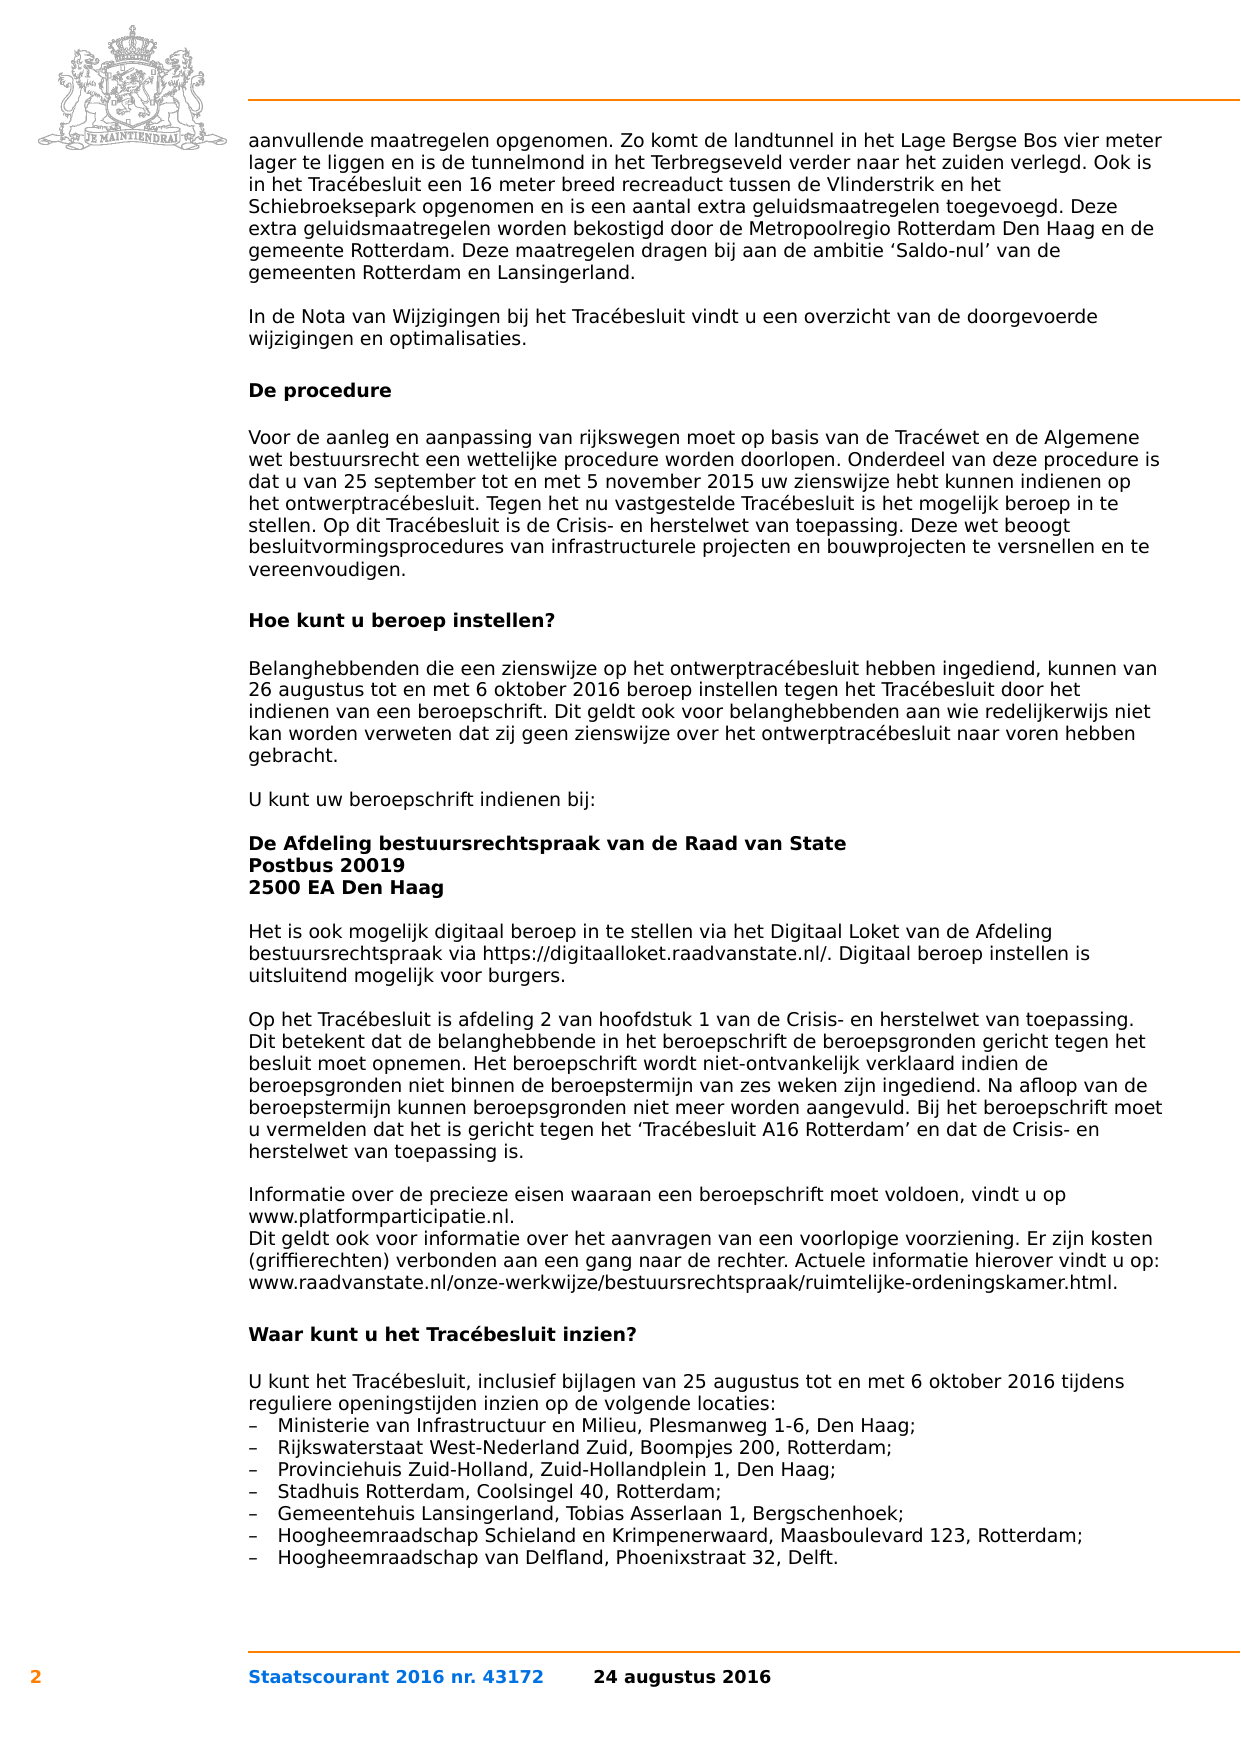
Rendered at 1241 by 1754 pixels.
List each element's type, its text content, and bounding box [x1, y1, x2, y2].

text In de Nota van Wijzigingen bij het Tracébesluit vindt u een overzicht van de doorgevoerde wijzigingen en optimalisaties. [248, 306, 1163, 349]
text – Hoogheemraadschap Schieland en Krimpenerwaard, Maasboulevard 123, Rotterdam; [248, 1525, 1163, 1547]
subtitle Hoe kunt u beroep instellen? [248, 610, 1163, 632]
text – Stadhuis Rotterdam, Coolsingel 40, Rotterdam; [248, 1481, 1163, 1503]
text Het is ook mogelijk digitaal beroep in te stellen via het Digitaal Loket van de Afdeling bestuursrechtspraak via https://digitaalloket.raadvanstate.nl/. Digitaal beroep instellen is uitsluitend mogelijk voor burgers. [248, 921, 1163, 987]
subtitle Waar kunt u het Tracébesluit inzien? [248, 1324, 1163, 1346]
text – Ministerie van Infrastructuur en Milieu, Plesmanweg 1-6, Den Haag; [248, 1415, 1163, 1437]
text Dit geldt ook voor informatie over het aanvragen van een voorlopige voorziening. Er zijn kosten (griffierechten) verbonden aan een gang naar de rechter. Actuele informatie hierover vindt u op: www.raadvanstate.nl/onze-werkwijze/bestuursrechtspraak/ruimtelijke-ordeningskamer.html. [248, 1228, 1163, 1294]
text Op het Tracébesluit is afdeling 2 van hoofdstuk 1 van de Crisis- en herstelwet van toepassing. Dit betekent dat de belanghebbende in het beroepschrift de beroepsgronden gericht tegen het besluit moet opnemen. Het beroepschrift wordt niet-ontvankelijk verklaard indien de beroepsgronden niet binnen de beroepstermijn van zes weken zijn ingediend. Na afloop van de beroepstermijn kunnen beroepsgronden niet meer worden aangevuld. Bij het beroepschrift moet u vermelden dat het is gericht tegen het ‘Tracébesluit A16 Rotterdam’ en dat de Crisis- en herstelwet van toepassing is. [248, 1009, 1163, 1162]
text – Gemeentehuis Lansingerland, Tobias Asserlaan 1, Bergschenhoek; [248, 1503, 1163, 1525]
text U kunt het Tracébesluit, inclusief bijlagen van 25 augustus tot en met 6 oktober 2016 tijdens reguliere openingstijden inzien op de volgende locaties: [248, 1371, 1163, 1415]
text – Hoogheemraadschap van Delfland, Phoenixstraat 32, Delft. [248, 1547, 1163, 1569]
text De Afdeling bestuursrechtspraak van de Raad van State [248, 833, 1163, 855]
text Belanghebbenden die een zienswijze op het ontwerptracébesluit hebben ingediend, kunnen van 26 augustus tot en met 6 oktober 2016 beroep instellen tegen het Tracébesluit door het indienen van een beroepschrift. Dit geldt ook voor belanghebbenden aan wie redelijkerwijs niet kan worden verweten dat zij geen zienswijze over het ontwerptracébesluit naar voren hebben gebracht. [248, 657, 1163, 767]
text Postbus 20019 [248, 855, 1163, 877]
subtitle De procedure [248, 379, 1163, 402]
text U kunt uw beroepschrift indienen bij: [248, 789, 1163, 811]
picture [38, 25, 227, 150]
text 2500 EA Den Haag [248, 877, 1163, 899]
text Informatie over de precieze eisen waaraan een beroepschrift moet voldoen, vindt u op www.platformparticipatie.nl. [248, 1184, 1163, 1228]
text aanvullende maatregelen opgenomen. Zo komt de landtunnel in het Lage Bergse Bos vier meter lager te liggen en is de tunnelmond in het Terbregseveld verder naar het zuiden verlegd. Ook is in het Tracébesluit een 16 meter breed recreaduct tussen de Vlinderstrik en het Schiebroeksepark opgenomen en is een aantal extra geluidsmaatregelen toegevoegd. Deze extra geluidsmaatregelen worden bekostigd door de Metropoolregio Rotterdam Den Haag en de gemeente Rotterdam. Deze maatregelen dragen bij aan de ambitie ‘Saldo-nul’ van de gemeenten Rotterdam en Lansingerland. [248, 130, 1163, 284]
text Voor de aanleg en aanpassing van rijkswegen moet op basis van de Tracéwet en de Algemene wet bestuursrecht een wettelijke procedure worden doorlopen. Onderdeel van deze procedure is dat u van 25 september tot en met 5 november 2015 uw zienswijze hebt kunnen indienen op het ontwerptracébesluit. Tegen het nu vastgestelde Tracébesluit is het mogelijk beroep in te stellen. Op dit Tracébesluit is de Crisis- en herstelwet van toepassing. Deze wet beoogt besluitvormingsprocedures van infrastructurele projecten en bouwprojecten te versnellen en te vereenvoudigen. [248, 427, 1163, 580]
text – Provinciehuis Zuid-Holland, Zuid-Hollandplein 1, Den Haag; [248, 1459, 1163, 1481]
text – Rijkswaterstaat West-Nederland Zuid, Boompjes 200, Rotterdam; [248, 1437, 1163, 1459]
